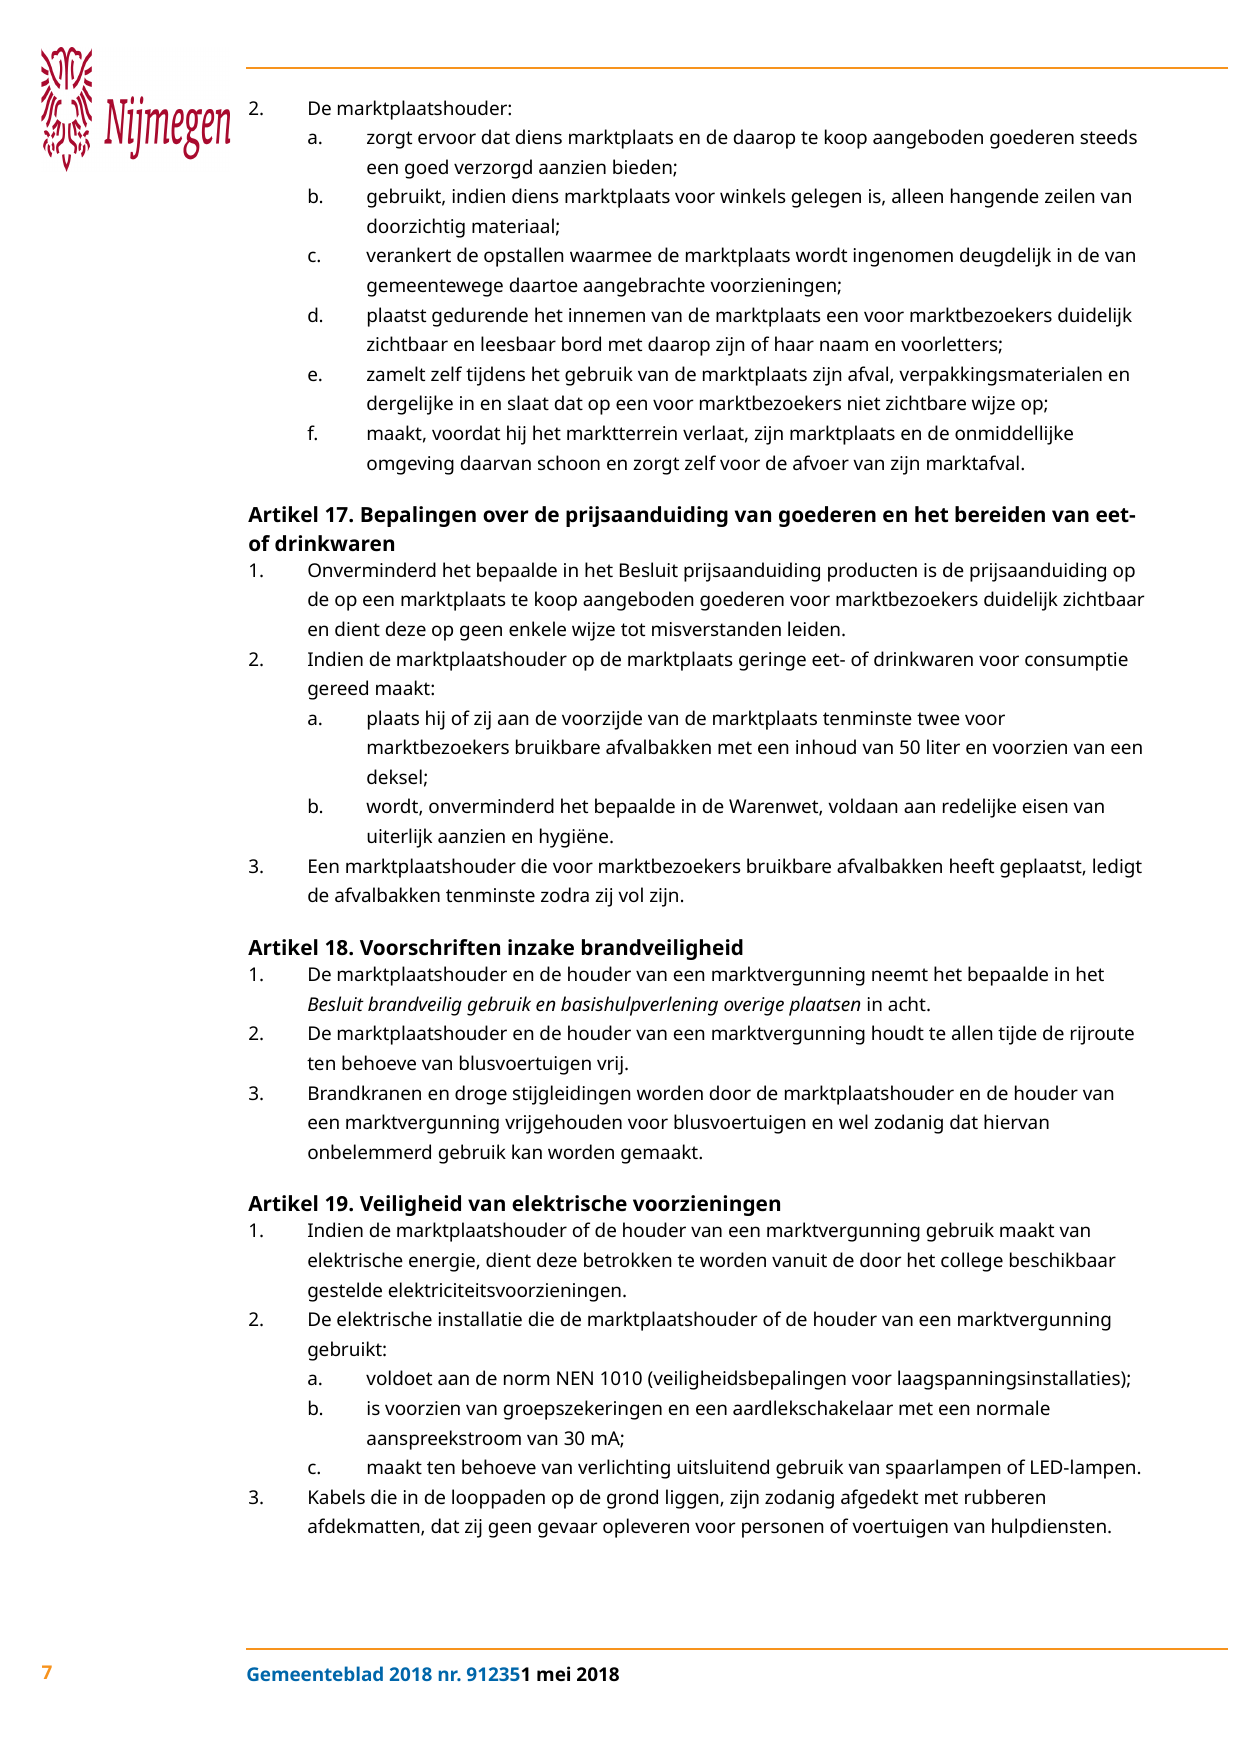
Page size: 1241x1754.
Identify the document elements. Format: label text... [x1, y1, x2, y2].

list De marktplaatshouder: [248, 95, 1152, 121]
picture [41, 47, 231, 172]
text Artikel 18. Voorschriften inzake brandveiligheid [248, 933, 1152, 961]
list Brandkranen en droge stijgleidingen worden door de marktplaatshouder en de houder van een marktvergunning vrijgehouden voor blusvoertuigen en wel zodanig dat hiervan onbelemmerd gebruik kan worden gemaakt. [248, 1080, 1152, 1164]
list Indien de marktplaatshouder op de marktplaats geringe eet- of drinkwaren voor consumptie gereed maakt: [248, 646, 1152, 701]
text Artikel 19. Veiligheid van elektrische voorzieningen [248, 1189, 1152, 1218]
list gebruikt, indien diens marktplaats voor winkels gelegen is, alleen hangende zeilen van doorzichtig materiaal; [307, 183, 1152, 239]
list plaatst gedurende het innemen van de marktplaats een voor marktbezoekers duidelijk zichtbaar en leesbaar bord met daarop zijn of haar naam en voorletters; [307, 302, 1152, 357]
list voldoet aan de norm NEN 1010 (veiligheidsbepalingen voor laagspanningsinstallaties); [307, 1366, 1152, 1391]
list De marktplaatshouder en de houder van een marktvergunning neemt het bepaalde in het Besluit brandveilig gebruik en basishulpverlening overige plaatsen in acht. [248, 961, 1152, 1017]
list Onverminderd het bepaalde in het Besluit prijsaanduiding producten is de prijsaanduiding op de op een marktplaats te koop aangeboden goederen voor marktbezoekers duidelijk zichtbaar en dient deze op geen enkele wijze tot misverstanden leiden. [248, 557, 1152, 642]
list De elektrische installatie die de marktplaatshouder of de houder van een marktvergunning gebruikt: [248, 1306, 1152, 1362]
list Indien de marktplaatshouder of de houder van een marktvergunning gebruik maakt van elektrische energie, dient deze betrokken te worden vanuit de door het college beschikbaar gestelde elektriciteitsvoorzieningen. [248, 1218, 1152, 1303]
list Een marktplaatshouder die voor marktbezoekers bruikbare afvalbakken heeft geplaatst, ledigt de afvalbakken tenminste zodra zij vol zijn. [248, 853, 1152, 908]
list verankert de opstallen waarmee de marktplaats wordt ingenomen deugdelijk in de van gemeentewege daartoe aangebrachte voorzieningen; [307, 243, 1152, 298]
list wordt, onverminderd het bepaalde in de Warenwet, voldaan aan redelijke eisen van uiterlijk aanzien en hygiëne. [307, 794, 1152, 849]
list maakt, voordat hij het marktterrein verlaat, zijn marktplaats en de onmiddellijke omgeving daarvan schoon en zorgt zelf voor de afvoer van zijn marktafval. [307, 420, 1152, 476]
list De marktplaatshouder en de houder van een marktvergunning houdt te allen tijde de rijroute ten behoeve van blusvoertuigen vrij. [248, 1021, 1152, 1076]
list is voorzien van groepszekeringen en een aardlekschakelaar met een normale aanspreekstroom van 30 mA; [307, 1395, 1152, 1451]
list zorgt ervoor dat diens marktplaats en de daarop te koop aangeboden goederen steeds een goed verzorgd aanzien bieden; [307, 124, 1152, 180]
list Kabels die in de looppaden op de grond liggen, zijn zodanig afgedekt met rubberen afdekmatten, dat zij geen gevaar opleveren voor personen of voertuigen van hulpdiensten. [248, 1484, 1152, 1539]
text Artikel 17. Bepalingen over de prijsaanduiding van goederen en het bereiden van eet- of drinkwaren [248, 500, 1152, 557]
list zamelt zelf tijdens het gebruik van de marktplaats zijn afval, verpakkingsmaterialen en dergelijke in en slaat dat op een voor marktbezoekers niet zichtbare wijze op; [307, 361, 1152, 416]
list maakt ten behoeve van verlichting uitsluitend gebruik van spaarlampen of LED-lampen. [307, 1454, 1152, 1480]
list plaats hij of zij aan de voorzijde van de marktplaats tenminste twee voor marktbezoekers bruikbare afvalbakken met een inhoud van 50 liter en voorzien van een deksel; [307, 705, 1152, 790]
